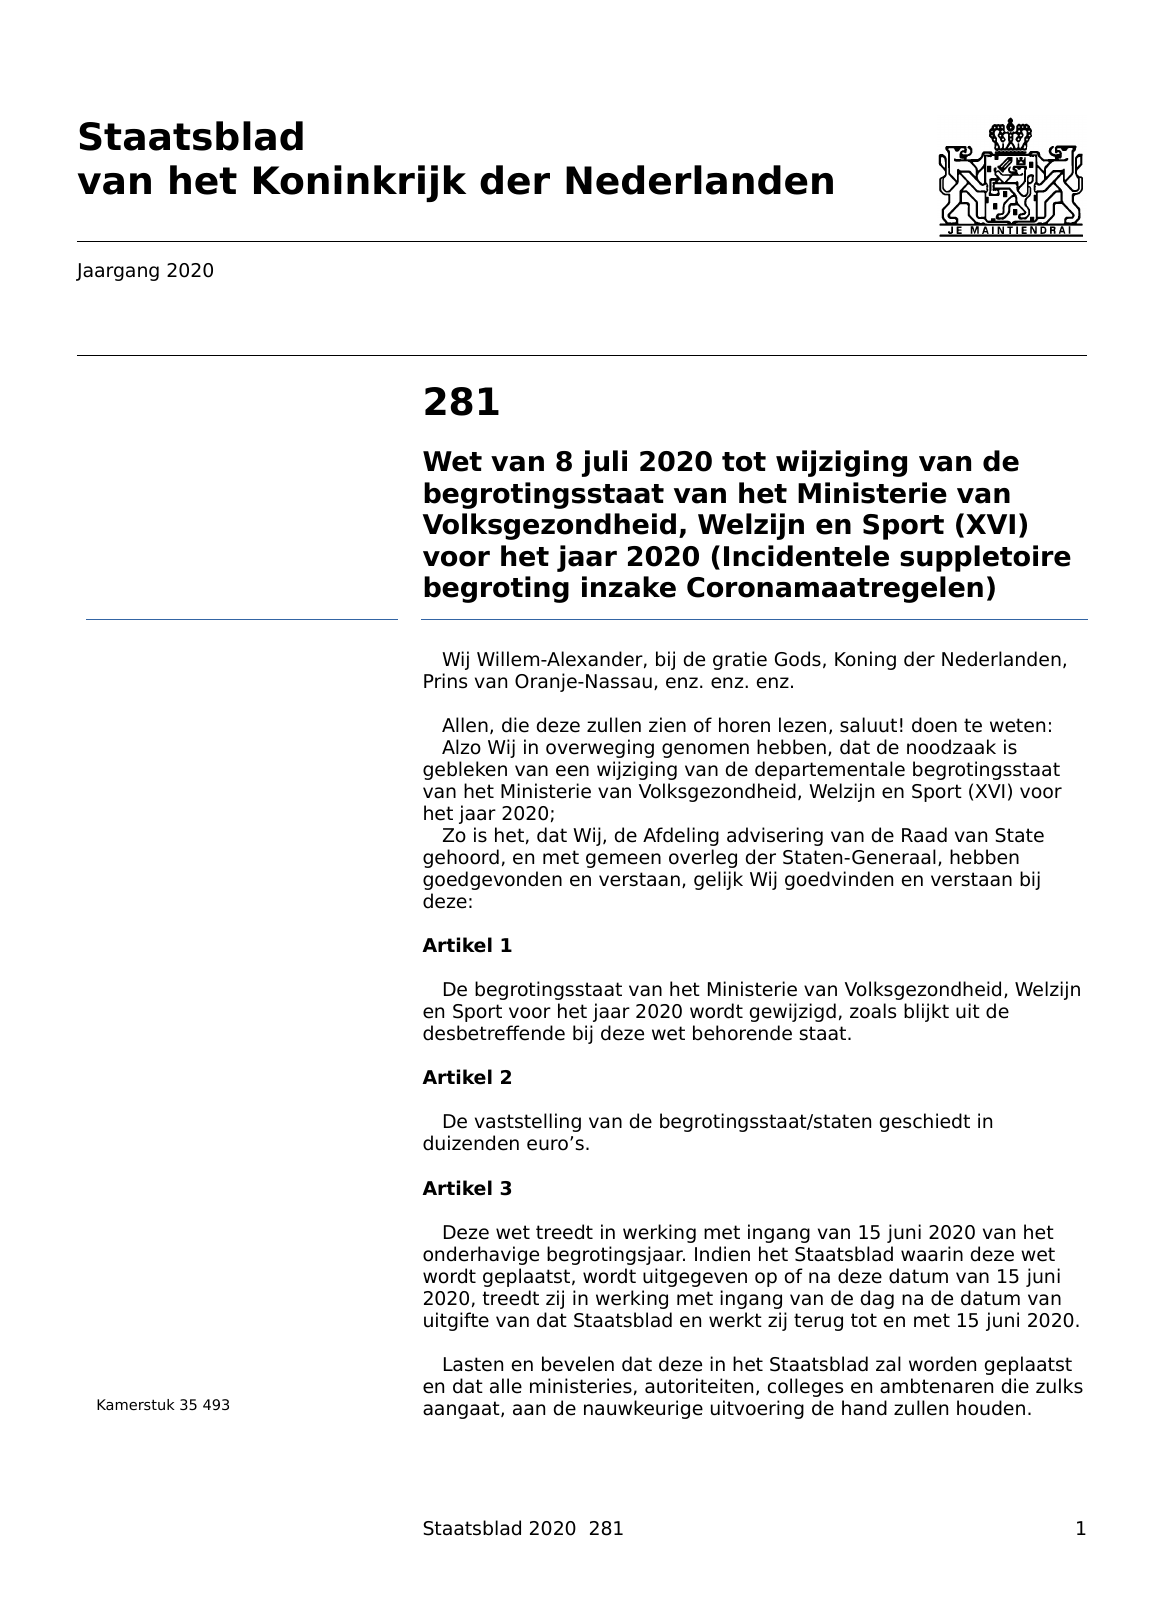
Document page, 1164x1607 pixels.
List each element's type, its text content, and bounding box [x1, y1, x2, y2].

text Wet van 8 juli 2020 tot wijziging van de begrotingsstaat van het Ministerie van Volksgezondheid, Welzijn en Sport (XVI) voor het jaar 2020 (Incidentele suppletoire begroting inzake Coronamaatregelen) [422, 447, 1087, 604]
text De vaststelling van de begrotingsstaat/staten geschiedt in duizenden euro’s. [422, 1111, 1087, 1155]
picture [936, 115, 1087, 240]
text Zo is het, dat Wij, de Afdeling advisering van de Raad van State gehoord, en met gemeen overleg der Staten-Generaal, hebben goedgevonden en verstaan, gelijk Wij goedvinden en verstaan bij deze: [422, 825, 1087, 913]
text Lasten en bevelen dat deze in het Staatsblad zal worden geplaatst en dat alle ministeries, autoriteiten, colleges en ambtenaren die zulks aangaat, aan de nauwkeurige uitvoering de hand zullen houden. [422, 1354, 1087, 1420]
subtitle 281 [422, 381, 1087, 424]
subtitle Artikel 3 [422, 1177, 1087, 1199]
table_header [886, 100, 1087, 241]
text De begrotingsstaat van het Ministerie van Volksgezondheid, Welzijn en Sport voor het jaar 2020 wordt gewijzigd, zoals blijkt uit de desbetreffende bij deze wet behorende staat. [422, 979, 1087, 1045]
text Deze wet treedt in werking met ingang van 15 juni 2020 van het onderhavige begrotingsjaar. Indien het Staatsblad waarin deze wet wordt geplaatst, wordt uitgegeven op of na deze datum van 15 juni 2020, treedt zij in werking met ingang van de dag na de datum van uitgifte van dat Staatsblad en werkt zij terug tot en met 15 juni 2020. [422, 1222, 1087, 1332]
subtitle Artikel 2 [422, 1067, 1087, 1089]
table_header Staatsblad van het Koninkrijk der Nederlanden [77, 100, 886, 241]
table_cell Jaargang 2020 [77, 242, 1087, 355]
text Kamerstuk 35 493 [77, 1397, 396, 1414]
subtitle Artikel 1 [422, 935, 1087, 957]
text Wij Willem-Alexander, bij de gratie Gods, Koning der Nederlanden, Prins van Oranje-Nassau, enz. enz. enz. [422, 649, 1087, 693]
text Alzo Wij in overweging genomen hebben, dat de noodzaak is gebleken van een wijziging van de departementale begrotingsstaat van het Ministerie van Volksgezondheid, Welzijn en Sport (XVI) voor het jaar 2020; [422, 737, 1087, 825]
text Allen, die deze zullen zien of horen lezen, saluut! doen te weten: [422, 715, 1087, 737]
